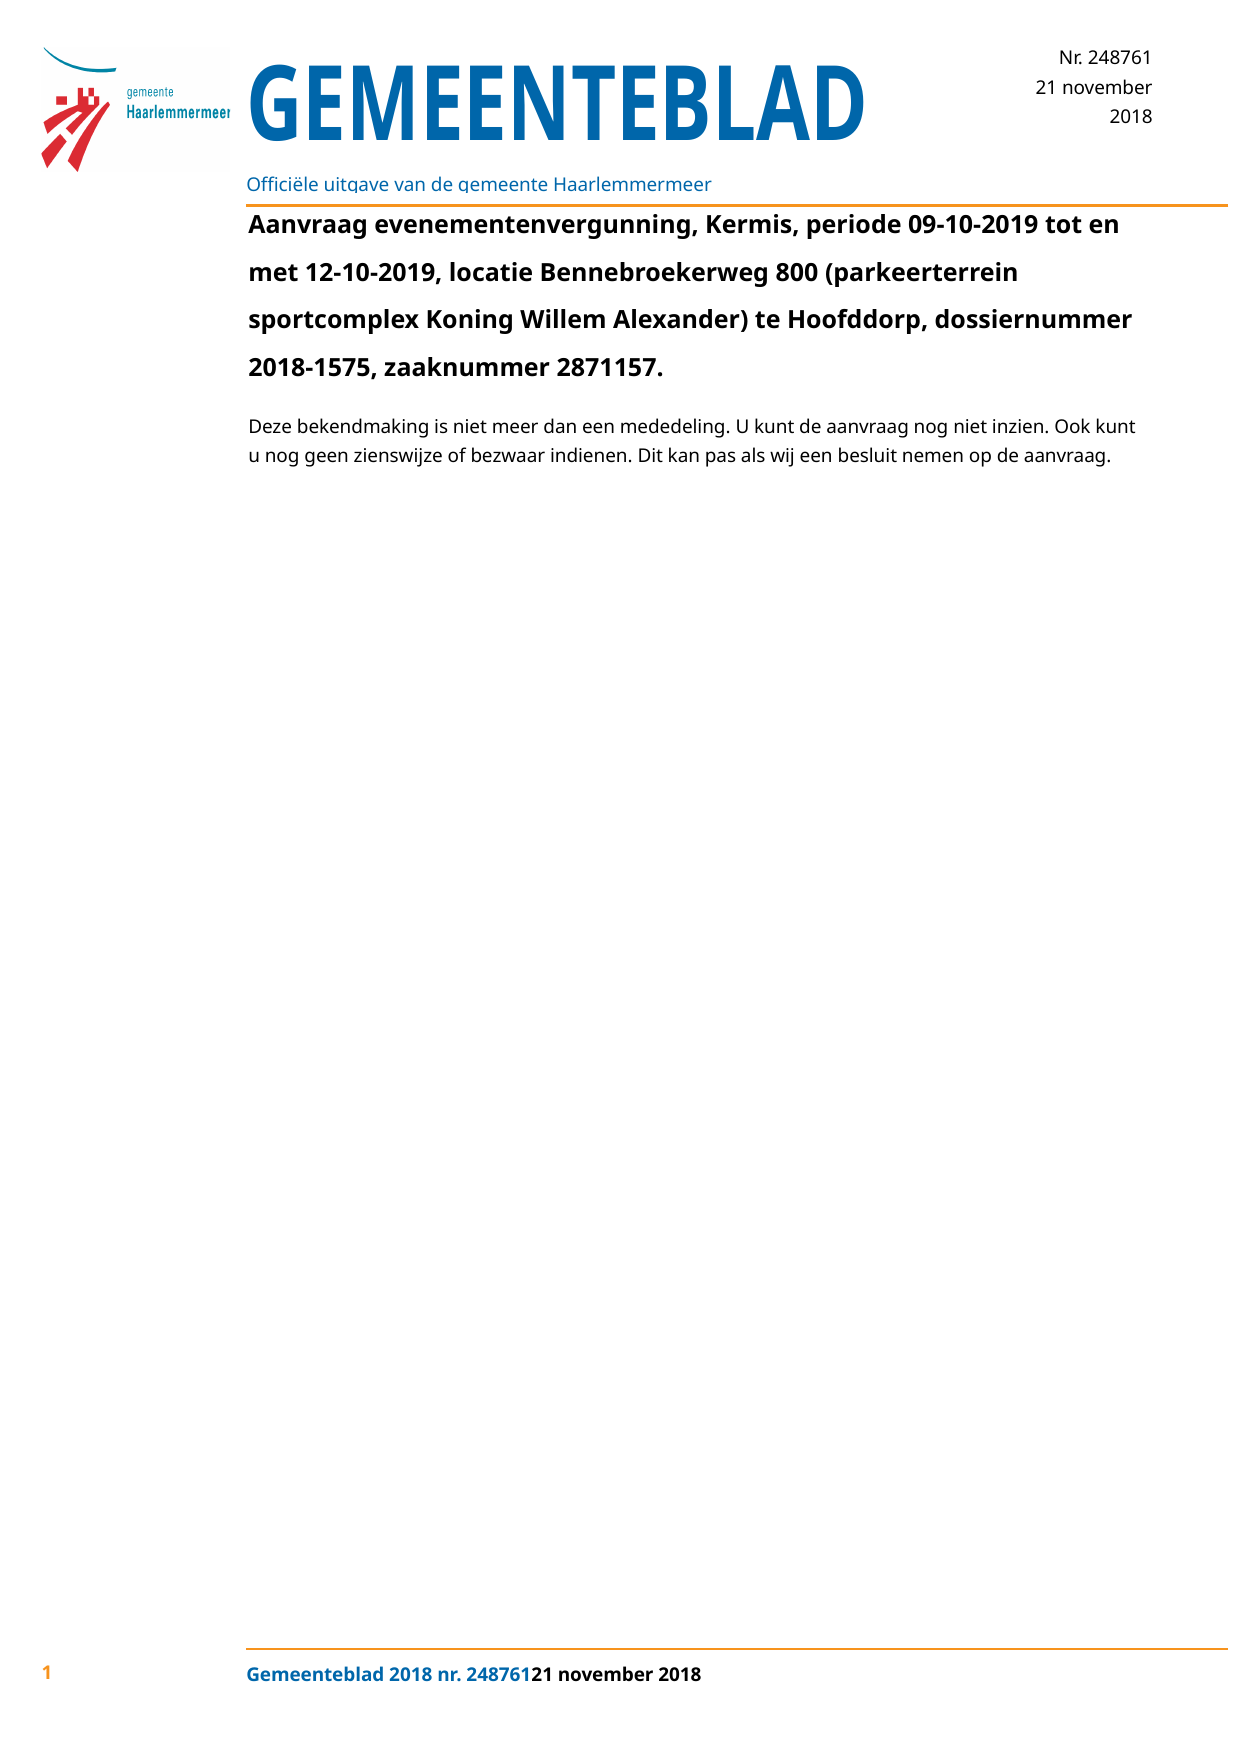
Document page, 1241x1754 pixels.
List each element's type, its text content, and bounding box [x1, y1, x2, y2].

text Aanvraag evenementenvergunning, Kermis, periode 09-10-2019 tot en met 12-10-2019, locatie Bennebroekerweg 800 (parkeerterrein sportcomplex Koning Willem Alexander) te Hoofddorp, dossiernummer 2018-1575, zaaknummer 2871157. [248, 207, 1152, 384]
picture [41, 47, 231, 172]
text Deze bekendmaking is niet meer dan een mededeling. U kunt de aanvraag nog niet inzien. Ook kunt u nog geen zienswijze of bezwaar indienen. Dit kan pas als wij een besluit nemen op de aanvraag. [248, 413, 1152, 468]
